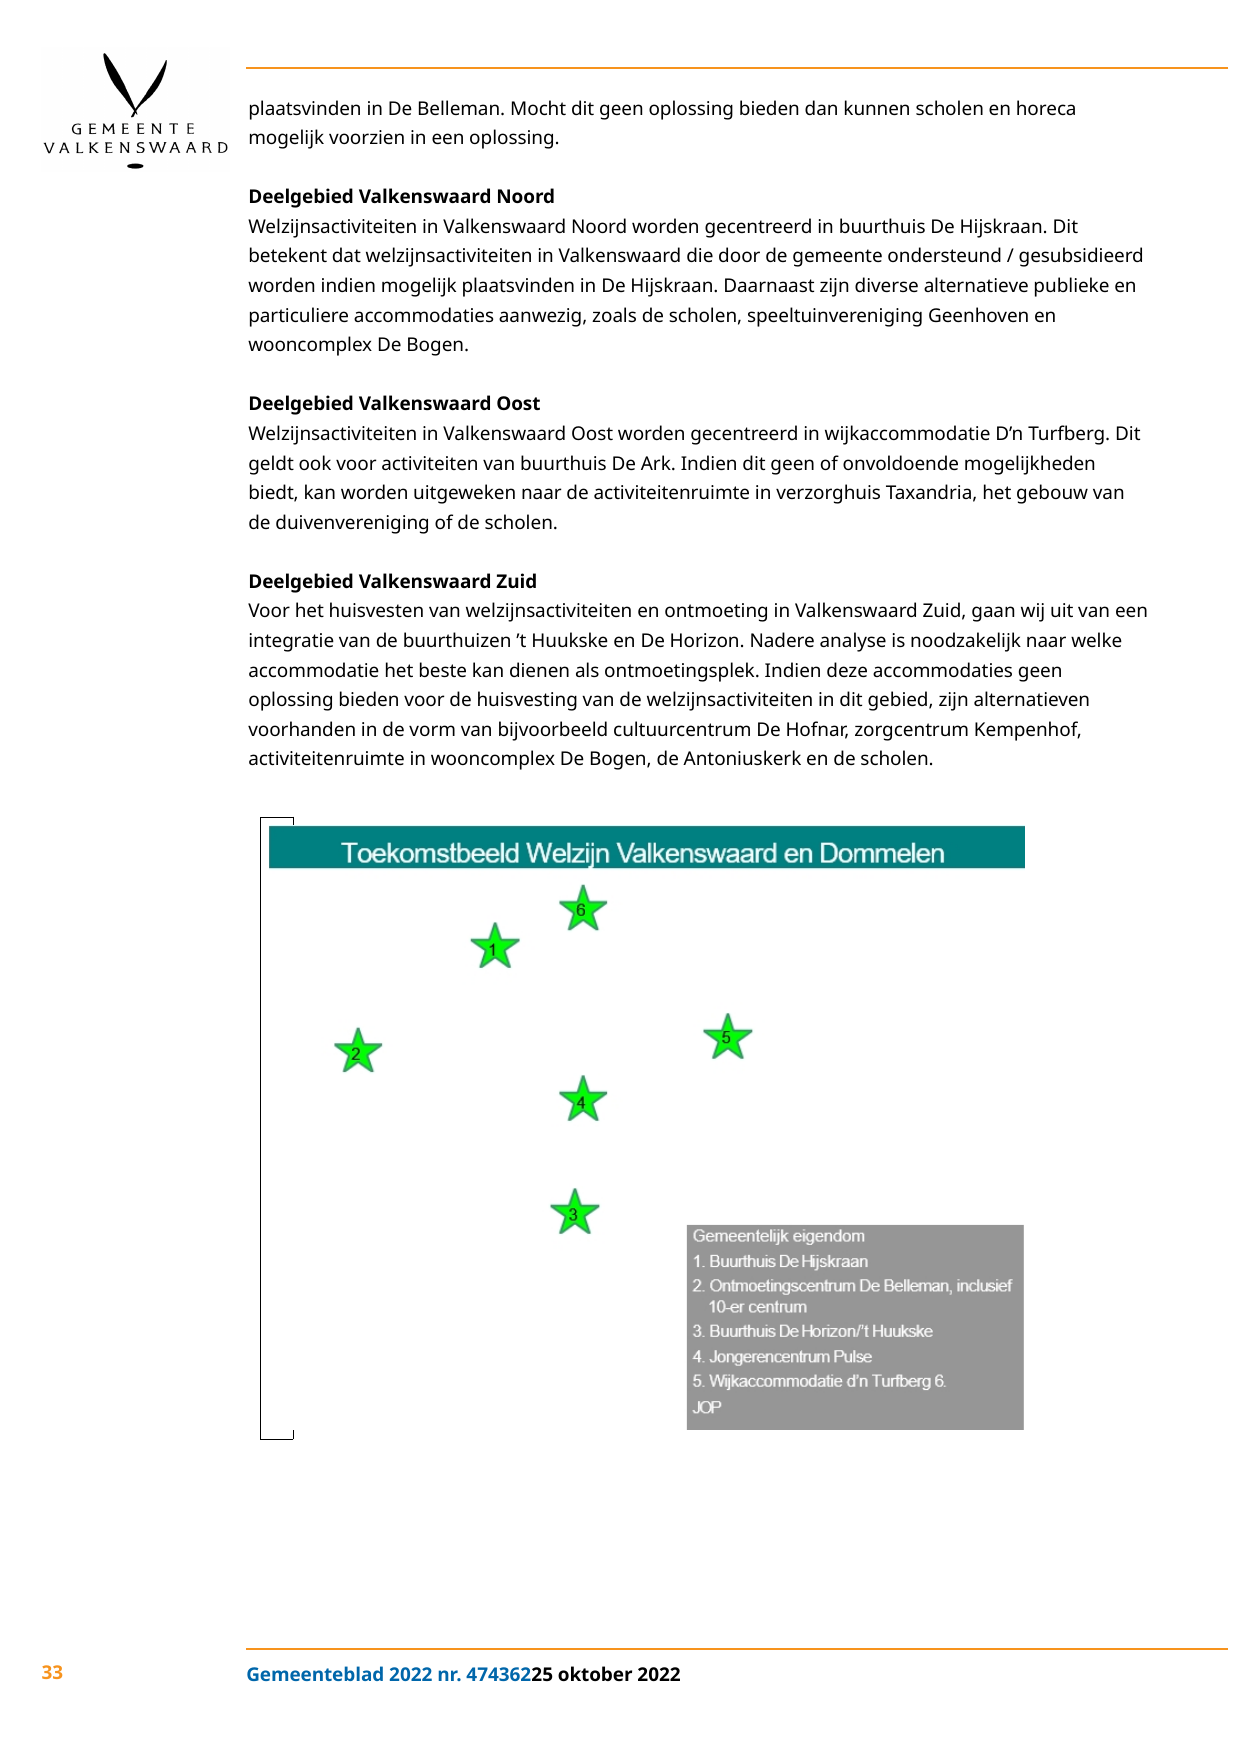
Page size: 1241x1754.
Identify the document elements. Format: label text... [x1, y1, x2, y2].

picture [268, 825, 1025, 1430]
text Welzijnsactiviteiten in Valkenswaard Oost worden gecentreerd in wijkaccommodatie D’n Turfberg. Dit geldt ook voor activiteiten van buurthuis De Ark. Indien dit geen of onvoldoende mogelijkheden biedt, kan worden uitgeweken naar de activiteitenruimte in verzorghuis Taxandria, het gebouw van de duivenvereniging of de scholen. [248, 420, 1152, 535]
text Deelgebied Valkenswaard Oost [248, 391, 1152, 416]
text plaatsvinden in De Belleman. Mocht dit geen oplossing bieden dan kunnen scholen en horeca mogelijk voorzien in een oplossing. [248, 95, 1152, 150]
text Voor het huisvesten van welzijnsactiviteiten en ontmoeting in Valkenswaard Zuid, gaan wij uit van een integratie van de buurthuizen ’t Huukske en De Horizon. Nadere analyse is noodzakelijk naar welke accommodatie het beste kan dienen als ontmoetingsplek. Indien deze accommodaties geen oplossing bieden voor de huisvesting van de welzijnsactiviteiten in dit gebied, zijn alternatieven voorhanden in de vorm van bijvoorbeeld cultuurcentrum De Hofnar, zorgcentrum Kempenhof, activiteitenruimte in wooncomplex De Bogen, de Antoniuskerk en de scholen. [248, 598, 1152, 771]
text Deelgebied Valkenswaard Zuid [248, 568, 1152, 594]
text Deelgebied Valkenswaard Noord [248, 183, 1152, 209]
picture [41, 47, 231, 172]
text Welzijnsactiviteiten in Valkenswaard Noord worden gecentreerd in buurthuis De Hijskraan. Dit betekent dat welzijnsactiviteiten in Valkenswaard die door de gemeente ondersteund / gesubsidieerd worden indien mogelijk plaatsvinden in De Hijskraan. Daarnaast zijn diverse alternatieve publieke en particuliere accommodaties aanwezig, zoals de scholen, speeltuinvereniging Geenhoven en wooncomplex De Bogen. [248, 213, 1152, 357]
